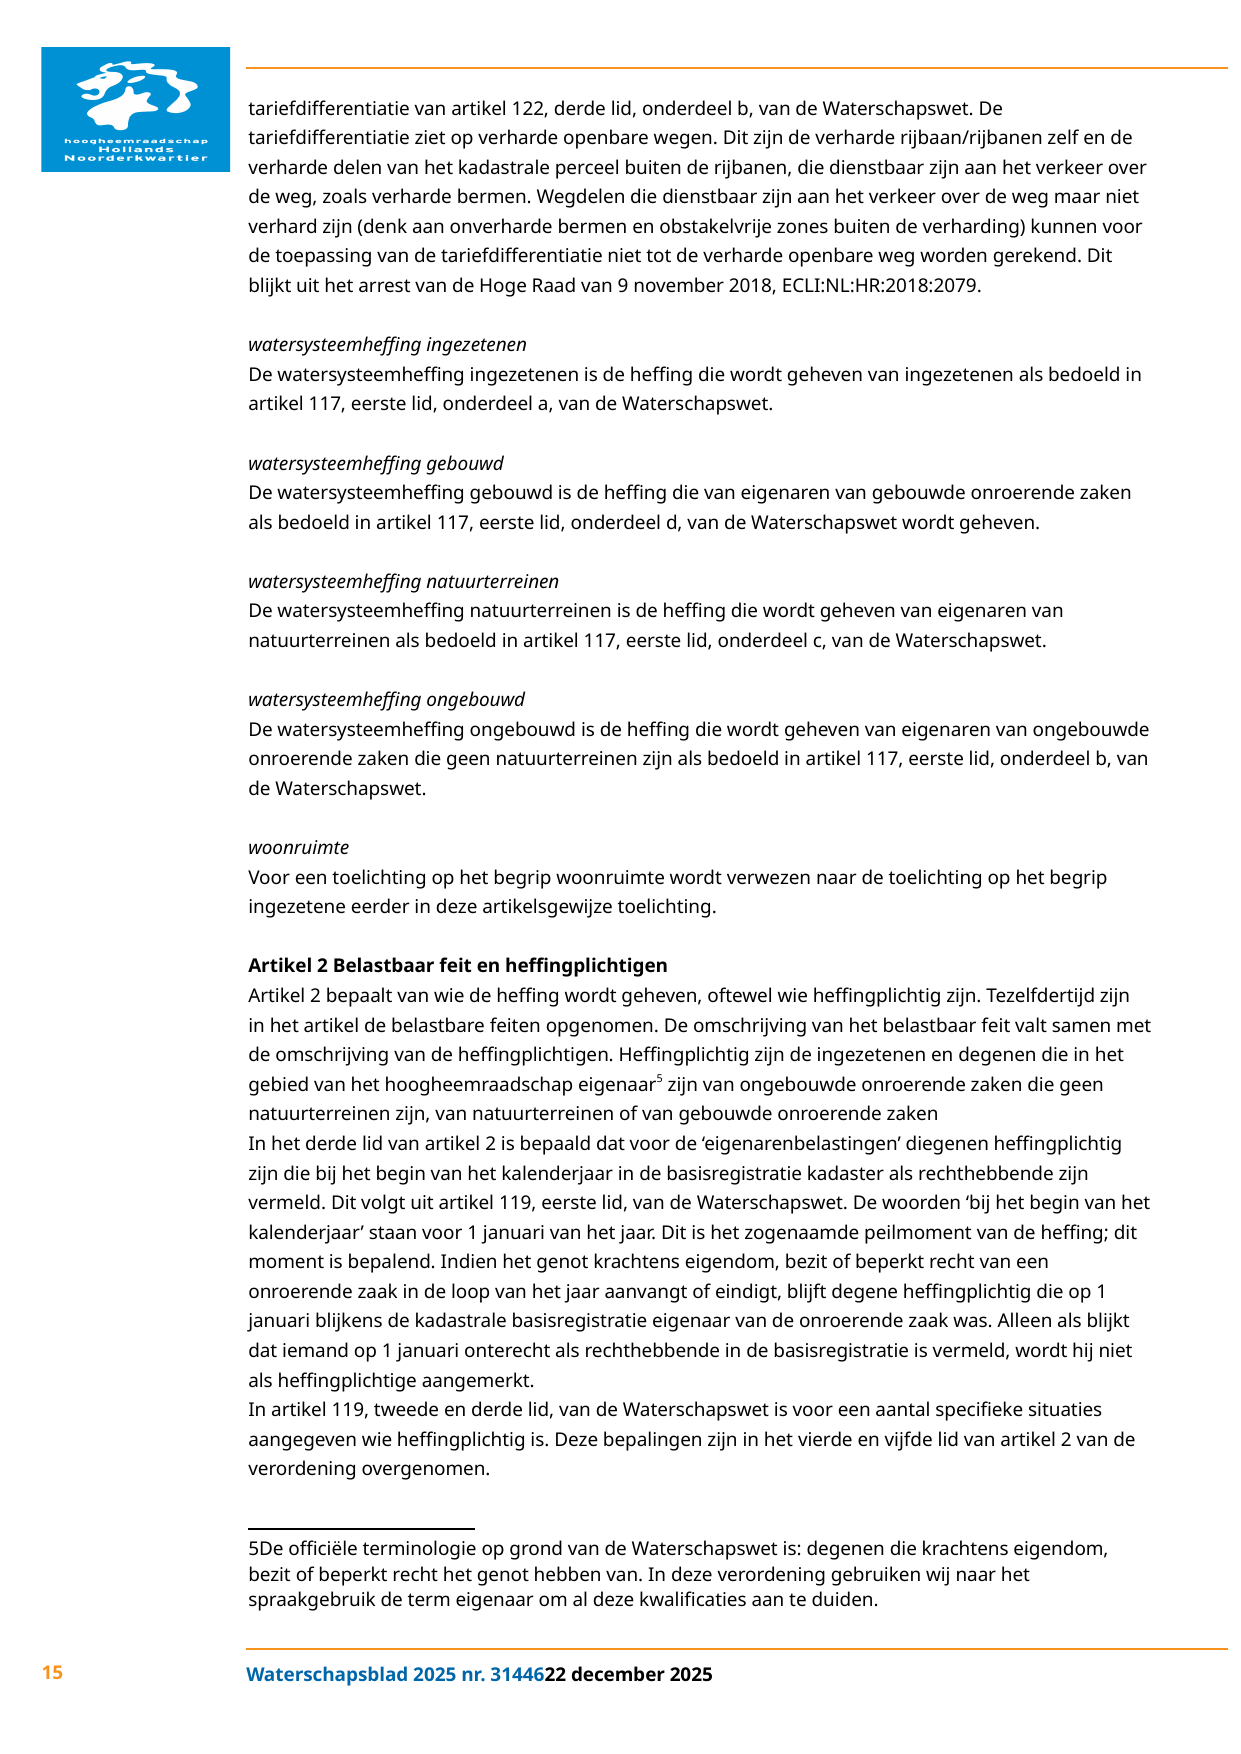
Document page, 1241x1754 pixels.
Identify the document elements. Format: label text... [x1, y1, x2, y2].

text tariefdifferentiatie van artikel 122, derde lid, onderdeel b, van de Waterschapswet. De tariefdifferentiatie ziet op verharde openbare wegen. Dit zijn de verharde rijbaan/rijbanen zelf en de verharde delen van het kadastrale perceel buiten de rijbanen, die dienstbaar zijn aan het verkeer over de weg, zoals verharde bermen. Wegdelen die dienstbaar zijn aan het verkeer over de weg maar niet verhard zijn (denk aan onverharde bermen en obstakelvrije zones buiten de verharding) kunnen voor de toepassing van de tariefdifferentiatie niet tot de verharde openbare weg worden gerekend. Dit blijkt uit het arrest van de Hoge Raad van 9 november 2018, ECLI:NL:HR:2018:2079. [248, 95, 1152, 298]
text De watersysteemheffing gebouwd is de heffing die van eigenaren van gebouwde onroerende zaken als bedoeld in artikel 117, eerste lid, onderdeel d, van de Waterschapswet wordt geheven. [248, 479, 1152, 535]
text watersysteemheffing natuurterreinen [248, 568, 1152, 594]
picture [88, 87, 157, 130]
text Artikel 2 Belastbaar feit en heffingplichtigen [248, 953, 1152, 978]
text watersysteemheffing ingezetenen [248, 331, 1152, 357]
text In artikel 119, tweede en derde lid, van de Waterschapswet is voor een aantal specifieke situaties aangegeven wie heffingplichtig is. Deze bepalingen zijn in het vierde en vijfde lid van artikel 2 van de verordening overgenomen. [248, 1396, 1152, 1481]
text De officiële terminologie op grond van de Waterschapswet is: degenen die krachtens eigendom, bezit of beperkt recht het genot hebben van. In deze verordening gebruiken wij naar het spraakgebruik de term eigenaar om al deze kwalificaties aan te duiden. [248, 1535, 1152, 1612]
text De watersysteemheffing ingezetenen is de heffing die wordt geheven van ingezetenen als bedoeld in artikel 117, eerste lid, onderdeel a, van de Waterschapswet. [248, 361, 1152, 416]
text De watersysteemheffing natuurterreinen is de heffing die wordt geheven van eigenaren van natuurterreinen als bedoeld in artikel 117, eerste lid, onderdeel c, van de Waterschapswet. [248, 598, 1152, 653]
text In het derde lid van artikel 2 is bepaald dat voor de ‘eigenarenbelastingen’ diegenen heffingplichtig zijn die bij het begin van het kalenderjaar in de basisregistratie kadaster als rechthebbende zijn vermeld. Dit volgt uit artikel 119, eerste lid, van de Waterschapswet. De woorden ‘bij het begin van het kalenderjaar’ staan voor 1 januari van het jaar. Dit is het zogenaamde peilmoment van de heffing; dit moment is bepalend. Indien het genot krachtens eigendom, bezit of beperkt recht van een onroerende zaak in de loop van het jaar aanvangt of eindigt, blijft degene heffingplichtig die op 1 januari blijkens de kadastrale basisregistratie eigenaar van de onroerende zaak was. Alleen als blijkt dat iemand op 1 januari onterecht als rechthebbende in de basisregistratie is vermeld, wordt hij niet als heffingplichtige aangemerkt. [248, 1130, 1152, 1393]
text watersysteemheffing gebouwd [248, 450, 1152, 476]
text woonruimte [248, 834, 1152, 860]
text watersysteemheffing ongebouwd [248, 686, 1152, 712]
picture [118, 62, 197, 112]
text Voor een toelichting op het begrip woonruimte wordt verwezen naar de toelichting op het begrip ingezetene eerder in deze artikelsgewijze toelichting. [248, 864, 1152, 919]
text Artikel 2 bepaalt van wie de heffing wordt geheven, oftewel wie heffingplichtig zijn. Tezelfdertijd zijn in het artikel de belastbare feiten opgenomen. De omschrijving van het belastbaar feit valt samen met de omschrijving van de heffingplichtigen. Heffingplichtig zijn de ingezetenen en degenen die in het gebied van het hoogheemraadschap eigenaar zijn van ongebouwde onroerende zaken die geen natuurterreinen zijn, van natuurterreinen of van gebouwde onroerende zaken [248, 982, 1152, 1126]
picture [78, 64, 122, 99]
picture [129, 76, 144, 82]
text De watersysteemheffing ongebouwd is de heffing die wordt geheven van eigenaren van ongebouwde onroerende zaken die geen natuurterreinen zijn als bedoeld in artikel 117, eerste lid, onderdeel b, van de Waterschapswet. [248, 716, 1152, 801]
